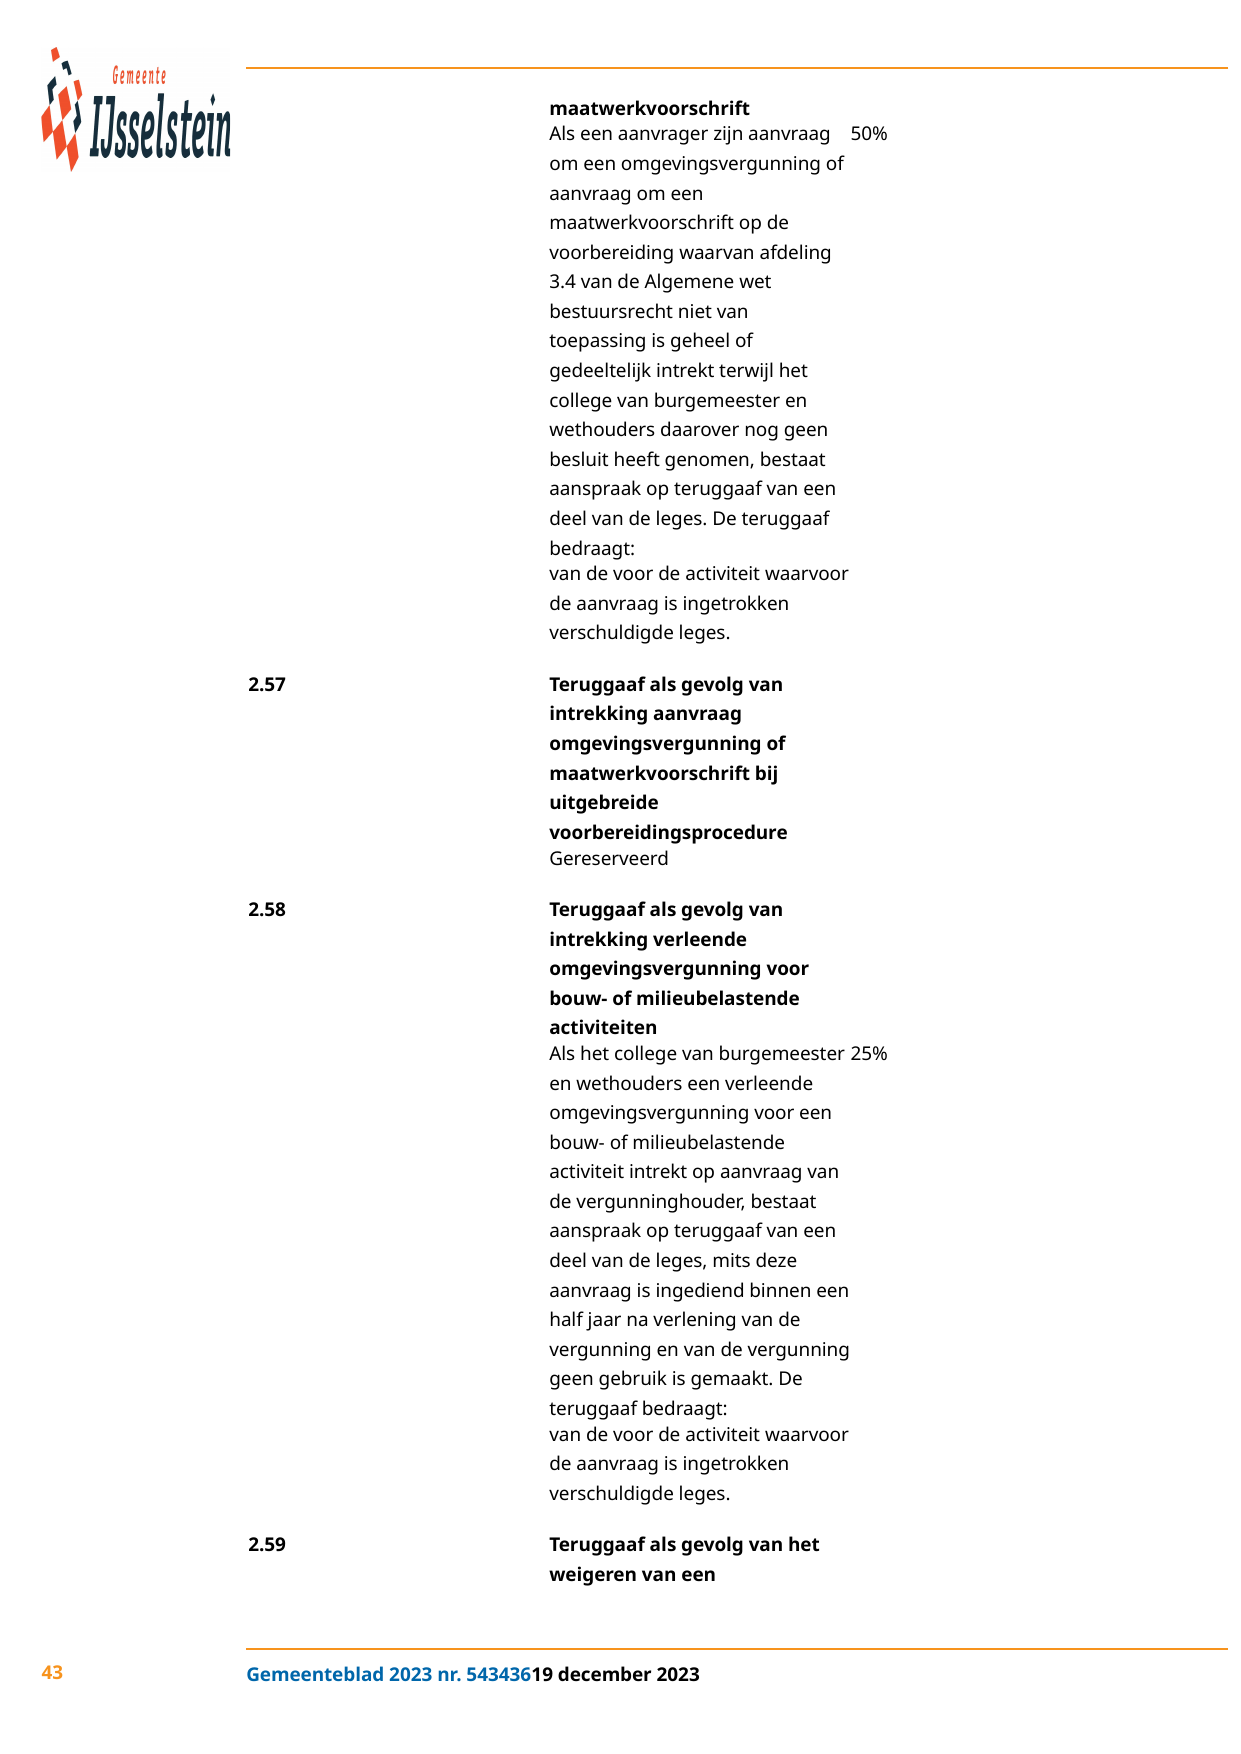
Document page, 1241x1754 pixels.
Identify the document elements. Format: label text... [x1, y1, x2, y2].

table_cell [850, 870, 1152, 896]
table_cell 50% [850, 121, 1152, 560]
table_cell Als het college van burgemeester en wethouders een verleende omgevingsvergunning voor een bouw- of milieubelastende activiteit intrekt op aanvraag van de vergunninghouder, bestaat aanspraak op teruggaaf van een deel van de leges, mits deze aanvraag is ingediend binnen een half jaar na verlening van de vergunning en van de vergunning geen gebruik is gemaakt. De teruggaaf bedraagt: [549, 1040, 850, 1421]
table_cell Teruggaaf als gevolg van het weigeren van een [549, 1532, 850, 1587]
table_cell [549, 645, 850, 671]
table_cell 2.57 [248, 671, 549, 845]
table_cell [850, 671, 1152, 845]
table_cell van de voor de activiteit waarvoor de aanvraag is ingetrokken verschuldigde leges. [549, 1421, 850, 1506]
table_cell [248, 1506, 549, 1532]
table_cell [248, 870, 549, 896]
table_cell 2.58 [248, 896, 549, 1040]
table_cell [248, 560, 549, 645]
table_cell [549, 870, 850, 896]
table_cell [248, 645, 549, 671]
table_cell [248, 1040, 549, 1421]
table_cell [248, 95, 549, 121]
table_cell Als een aanvrager zijn aanvraag om een omgevingsvergunning of aanvraag om een maatwerkvoorschrift op de voorbereiding waarvan afdeling 3.4 van de Algemene wet bestuursrecht niet van toepassing is geheel of gedeeltelijk intrekt terwijl het college van burgemeester en wethouders daarover nog geen besluit heeft genomen, bestaat aanspraak op teruggaaf van een deel van de leges. De teruggaaf bedraagt: [549, 121, 850, 560]
picture [41, 47, 231, 172]
table_cell [850, 560, 1152, 645]
table_cell [248, 845, 549, 870]
table_cell 25% [850, 1040, 1152, 1421]
table_cell van de voor de activiteit waarvoor de aanvraag is ingetrokken verschuldigde leges. [549, 560, 850, 645]
table_cell [850, 845, 1152, 870]
table_cell Teruggaaf als gevolg van intrekking verleende omgevingsvergunning voor bouw- of milieubelastende activiteiten [549, 896, 850, 1040]
table_cell [850, 1532, 1152, 1587]
table_cell Teruggaaf als gevolg van intrekking aanvraag omgevingsvergunning of maatwerkvoorschrift bij uitgebreide voorbereidingsprocedure [549, 671, 850, 845]
table_cell Gereserveerd [549, 845, 850, 870]
table_cell 2.59 [248, 1532, 549, 1587]
table_cell [248, 121, 549, 560]
table_cell [850, 896, 1152, 1040]
table_cell [850, 95, 1152, 121]
table_cell [248, 1421, 549, 1506]
table_cell [850, 645, 1152, 671]
table_cell [850, 1506, 1152, 1532]
table_cell [549, 1506, 850, 1532]
table_cell [850, 1421, 1152, 1506]
table_cell maatwerkvoorschrift [549, 95, 850, 121]
